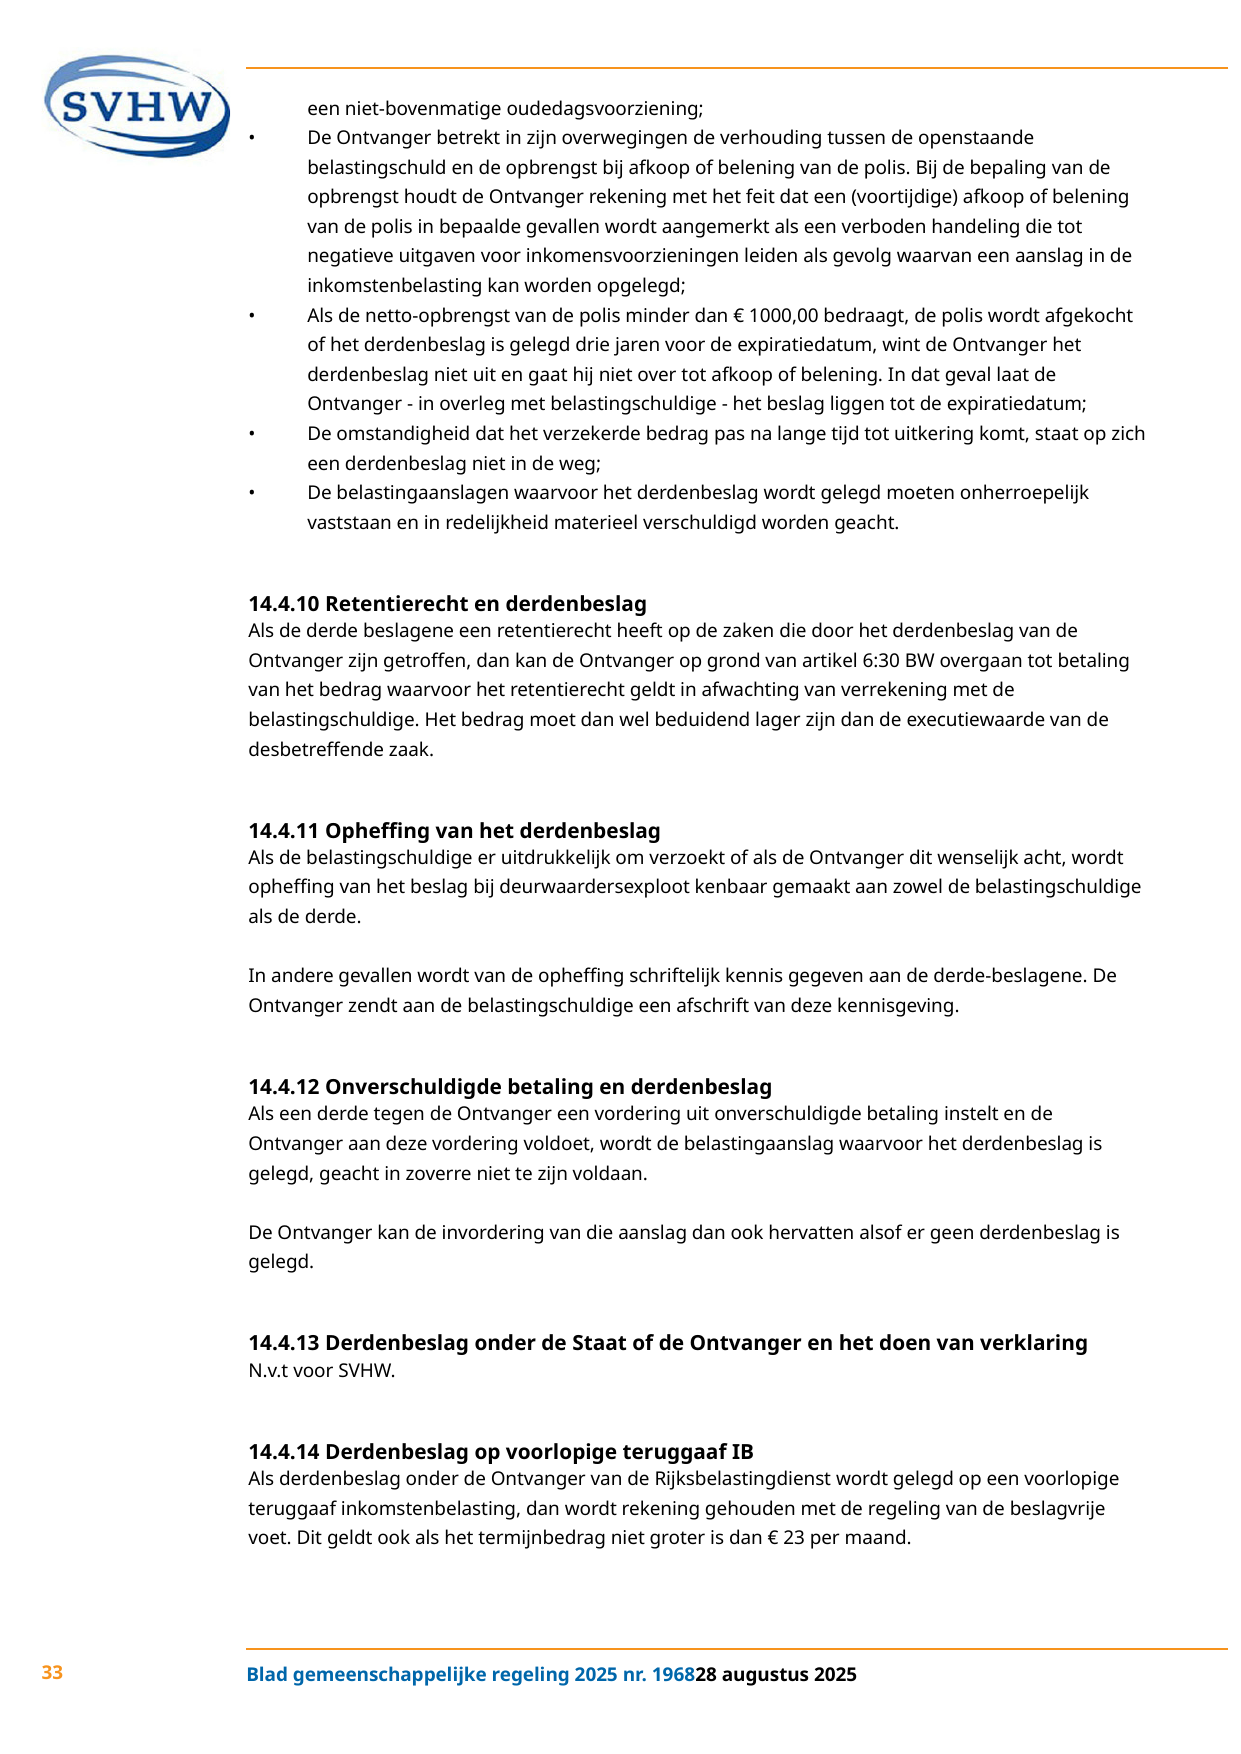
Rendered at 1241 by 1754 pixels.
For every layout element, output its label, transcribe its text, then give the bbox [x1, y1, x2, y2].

list Als de netto-opbrengst van de polis minder dan € 1000,00 bedraagt, de polis wordt afgekocht of het derdenbeslag is gelegd drie jaren voor de expiratiedatum, wint de Ontvanger het derdenbeslag niet uit en gaat hij niet over tot afkoop of belening. In dat geval laat de Ontvanger - in overleg met belastingschuldige - het beslag liggen tot de expiratiedatum; [248, 302, 1152, 416]
text 14.4.10 Retentierecht en derdenbeslag [248, 589, 1152, 617]
text In andere gevallen wordt van de opheffing schriftelijk kennis gegeven aan de derde-beslagene. De Ontvanger zendt aan de belastingschuldige een afschrift van deze kennisgeving. [248, 962, 1152, 1018]
list De omstandigheid dat het verzekerde bedrag pas na lange tijd tot uitkering komt, staat op zich een derdenbeslag niet in de weg; [248, 420, 1152, 476]
text Als de derde beslagene een retentierecht heeft op de zaken die door het derdenbeslag van de Ontvanger zijn getroffen, dan kan de Ontvanger op grond van artikel 6:30 BW overgaan tot betaling van het bedrag waarvoor het retentierecht geldt in afwachting van verrekening met de belastingschuldige. Het bedrag moet dan wel beduidend lager zijn dan de executiewaarde van de desbetreffende zaak. [248, 617, 1152, 761]
text 14.4.11 Opheffing van het derdenbeslag [248, 816, 1152, 844]
text 14.4.14 Derdenbeslag op voorlopige teruggaaf IB [248, 1437, 1152, 1465]
text 14.4.12 Onverschuldigde betaling en derdenbeslag [248, 1072, 1152, 1101]
text Als derdenbeslag onder de Ontvanger van de Rijksbelastingdienst wordt gelegd op een voorlopige teruggaaf inkomstenbelasting, dan wordt rekening gehouden met de regeling van de beslagvrije voet. Dit geldt ook als het termijnbedrag niet groter is dan € 23 per maand. [248, 1465, 1152, 1550]
picture [41, 47, 231, 172]
list een niet-bovenmatige oudedagsvoorziening; [248, 95, 1152, 121]
list De belastingaanslagen waarvoor het derdenbeslag wordt gelegd moeten onherroepelijk vaststaan en in redelijkheid materieel verschuldigd worden geacht. [248, 479, 1152, 535]
text N.v.t voor SVHW. [248, 1357, 1152, 1383]
text 14.4.13 Derdenbeslag onder de Staat of de Ontvanger en het doen van verklaring [248, 1328, 1152, 1357]
text Als de belastingschuldige er uitdrukkelijk om verzoekt of als de Ontvanger dit wenselijk acht, wordt opheffing van het beslag bij deurwaardersexploot kenbaar gemaakt aan zowel de belastingschuldige als de derde. [248, 844, 1152, 929]
text Als een derde tegen de Ontvanger een vordering uit onverschuldigde betaling instelt en de Ontvanger aan deze vordering voldoet, wordt de belastingaanslag waarvoor het derdenbeslag is gelegd, geacht in zoverre niet te zijn voldaan. [248, 1101, 1152, 1185]
text De Ontvanger kan de invordering van die aanslag dan ook hervatten alsof er geen derdenbeslag is gelegd. [248, 1219, 1152, 1274]
list De Ontvanger betrekt in zijn overwegingen de verhouding tussen de openstaande belastingschuld en de opbrengst bij afkoop of belening van de polis. Bij de bepaling van de opbrengst houdt de Ontvanger rekening met het feit dat een (voortijdige) afkoop of belening van de polis in bepaalde gevallen wordt aangemerkt als een verboden handeling die tot negatieve uitgaven voor inkomensvoorzieningen leiden als gevolg waarvan een aanslag in de inkomstenbelasting kan worden opgelegd; [248, 124, 1152, 298]
